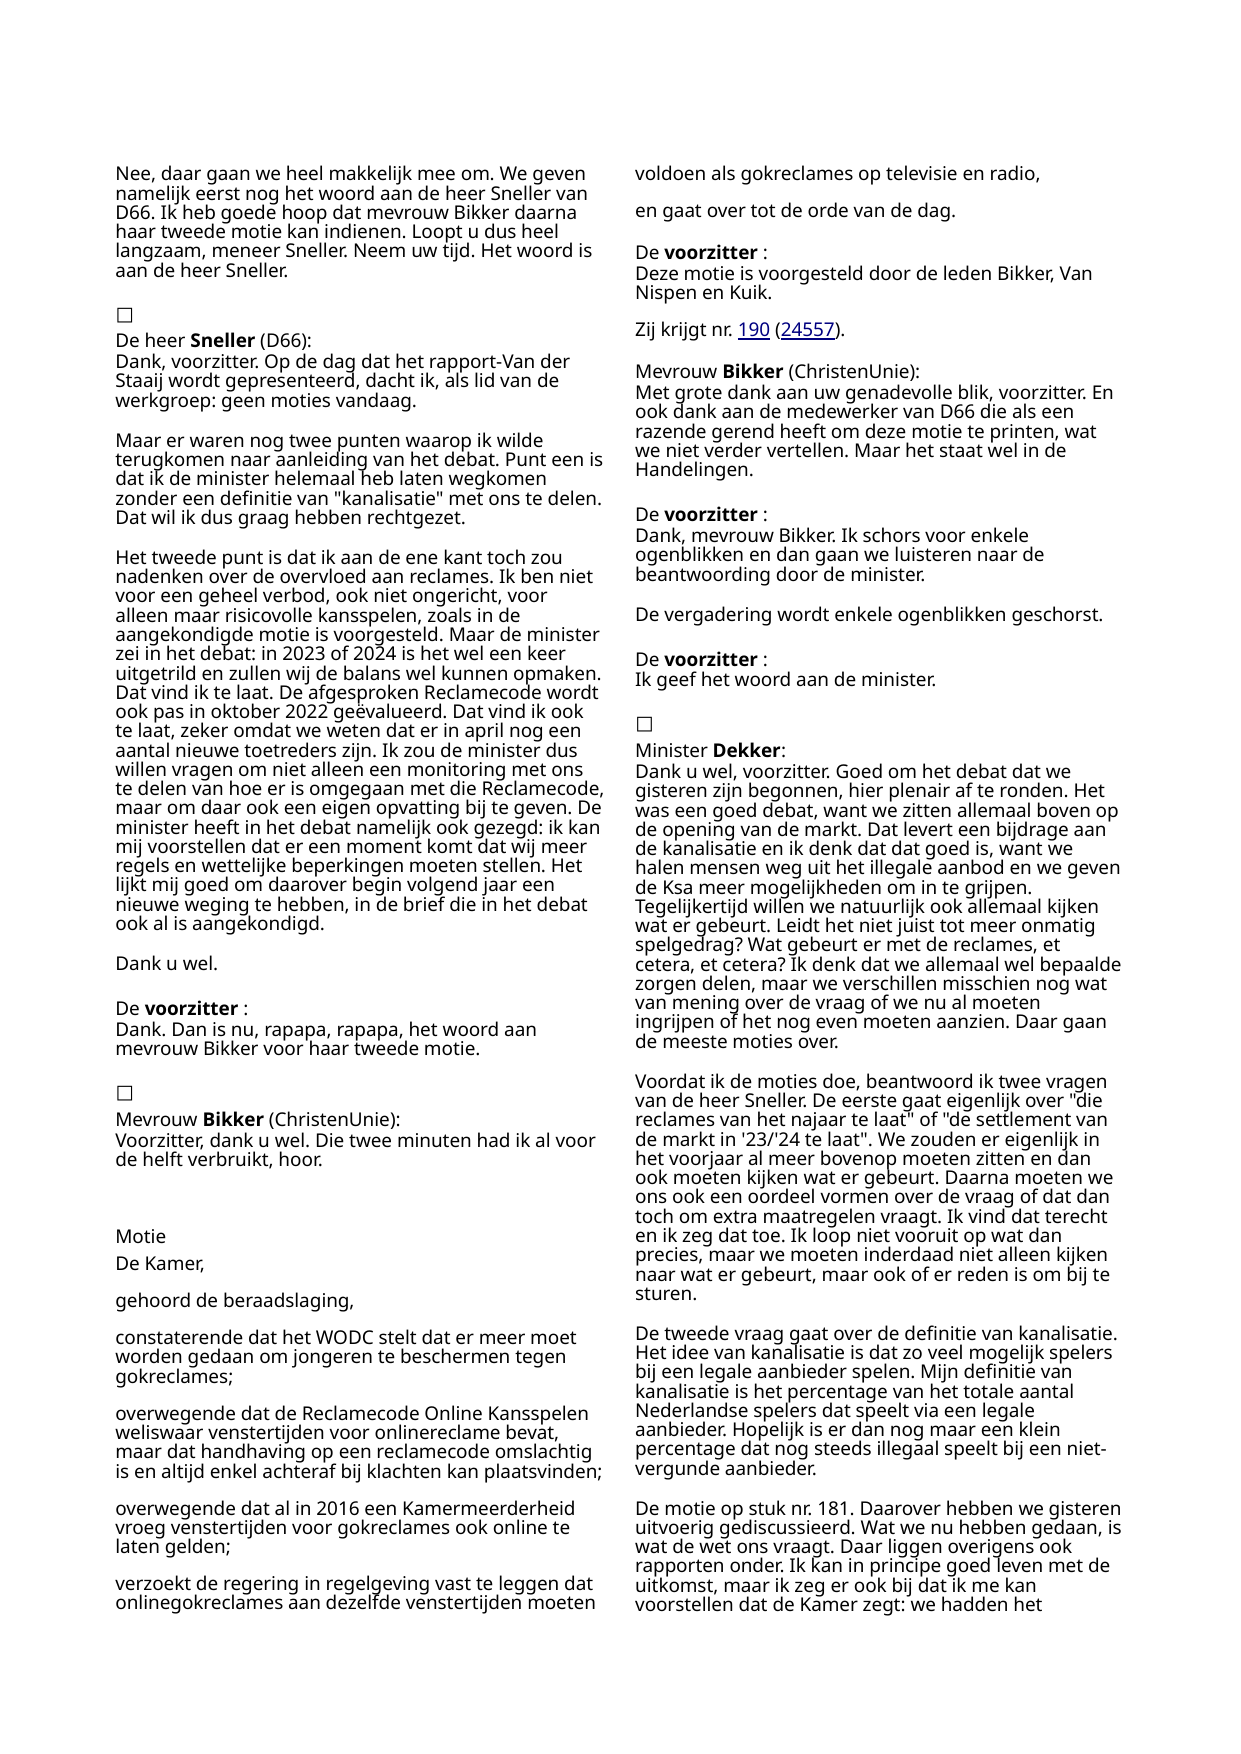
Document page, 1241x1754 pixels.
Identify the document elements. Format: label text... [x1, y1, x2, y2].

text De motie op stuk nr. 181. Daarover hebben we gisteren uitvoerig gediscussieerd. Wat we nu hebben gedaan, is wat de wet ons vraagt. Daar liggen overigens ook rapporten onder. Ik kan in principe goed leven met de uitkomst, maar ik zeg er ook bij dat ik me kan voorstellen dat de Kamer zegt: we hadden het [635, 1500, 1125, 1615]
text voldoen als gokreclames op televisie en radio, [635, 165, 1125, 184]
text Zij krijgt nr. 190 (24557). [635, 321, 1125, 341]
text Nee, daar gaan we heel makkelijk mee om. We geven namelijk eerst nog het woord aan de heer Sneller van D66. Ik heb goede hoop dat mevrouw Bikker daarna haar tweede motie kan indienen. Loopt u dus heel langzaam, meneer Sneller. Neem uw tijd. Het woord is aan de heer Sneller. [115, 165, 605, 281]
text verzoekt de regering in regelgeving vast te leggen dat onlinegokreclames aan dezelfde venstertijden moeten [115, 1575, 605, 1614]
text De voorzitter : [635, 239, 1125, 265]
text Motie [115, 1224, 605, 1249]
text Minister Dekker: [635, 737, 1125, 763]
text ⬜ [635, 712, 1125, 737]
text Dank u wel. [115, 955, 605, 974]
text De Kamer, [115, 1255, 605, 1274]
text De voorzitter : [635, 646, 1125, 671]
text Voorzitter, dank u wel. Die twee minuten had ik al voor de helft verbruikt, hoor. [115, 1132, 605, 1170]
text De heer Sneller (D66): [115, 327, 605, 353]
text De voorzitter : [635, 501, 1125, 527]
text Maar er waren nog twee punten waarop ik wilde terugkomen naar aanleiding van het debat. Punt een is dat ik de minister helemaal heb laten wegkomen zonder een definitie van "kanalisatie" met ons te delen. Dat wil ik dus graag hebben rechtgezet. [115, 432, 605, 528]
text Het tweede punt is dat ik aan de ene kant toch zou nadenken over de overvloed aan reclames. Ik ben niet voor een geheel verbod, ook niet ongericht, voor alleen maar risicovolle kansspelen, zoals in de aangekondigde motie is voorgesteld. Maar de minister zei in het debat: in 2023 of 2024 is het wel een keer uitgetrild en zullen wij de balans wel kunnen opmaken. Dat vind ik te laat. De afgesproken Reclamecode wordt ook pas in oktober 2022 geëvalueerd. Dat vind ik ook te laat, zeker omdat we weten dat er in april nog een aantal nieuwe toetreders zijn. Ik zou de minister dus willen vragen om niet alleen een monitoring met ons te delen van hoe er is omgegaan met die Reclamecode, maar om daar ook een eigen opvatting bij te geven. De minister heeft in het debat namelijk ook gezegd: ik kan mij voorstellen dat er een moment komt dat wij meer regels en wettelijke beperkingen moeten stellen. Het lijkt mij goed om daarover begin volgend jaar een nieuwe weging te hebben, in de brief die in het debat ook al is aangekondigd. [115, 549, 605, 934]
text constaterende dat het WODC stelt dat er meer moet worden gedaan om jongeren te beschermen tegen gokreclames; [115, 1329, 605, 1387]
text Dank. Dan is nu, rapapa, rapapa, het woord aan mevrouw Bikker voor haar tweede motie. [115, 1021, 605, 1059]
text Ik geef het woord aan de minister. [635, 671, 1125, 691]
text De tweede vraag gaat over de definitie van kanalisatie. Het idee van kanalisatie is dat zo veel mogelijk spelers bij een legale aanbieder spelen. Mijn definitie van kanalisatie is het percentage van het totale aantal Nederlandse spelers dat speelt via een legale aanbieder. Hopelijk is er dan nog maar een klein percentage dat nog steeds illegaal speelt bij een niet-vergunde aanbieder. [635, 1325, 1125, 1479]
text Dank, voorzitter. Op de dag dat het rapport-Van der Staaij wordt gepresenteerd, dacht ik, als lid van de werkgroep: geen moties vandaag. [115, 353, 605, 411]
text gehoord de beraadslaging, [115, 1292, 605, 1312]
text Voordat ik de moties doe, beantwoord ik twee vragen van de heer Sneller. De eerste gaat eigenlijk over "die reclames van het najaar te laat" of "de settlement van de markt in '23/'24 te laat". We zouden er eigenlijk in het voorjaar al meer bovenop moeten zitten en dan ook moeten kijken wat er gebeurt. Daarna moeten we ons ook een oordeel vormen over de vraag of dat dan toch om extra maatregelen vraagt. Ik vind dat terecht en ik zeg dat toe. Ik loop niet vooruit op wat dan precies, maar we moeten inderdaad niet alleen kijken naar wat er gebeurt, maar ook of er reden is om bij te sturen. [635, 1073, 1125, 1304]
text Mevrouw Bikker (ChristenUnie): [635, 358, 1125, 384]
text ⬜ [115, 302, 605, 327]
text De vergadering wordt enkele ogenblikken geschorst. [635, 606, 1125, 625]
text Dank, mevrouw Bikker. Ik schors voor enkele ogenblikken en dan gaan we luisteren naar de beantwoording door de minister. [635, 527, 1125, 585]
text Mevrouw Bikker (ChristenUnie): [115, 1106, 605, 1132]
text Deze motie is voorgesteld door de leden Bikker, Van Nispen en Kuik. [635, 265, 1125, 303]
text Dank u wel, voorzitter. Goed om het debat dat we gisteren zijn begonnen, hier plenair af te ronden. Het was een goed debat, want we zitten allemaal boven op de opening van de markt. Dat levert een bijdrage aan de kanalisatie en ik denk dat dat goed is, want we halen mensen weg uit het illegale aanbod en we geven de Ksa meer mogelijkheden om in te grijpen. Tegelijkertijd willen we natuurlijk ook allemaal kijken wat er gebeurt. Leidt het niet juist tot meer onmatig spelgedrag? Wat gebeurt er met de reclames, et cetera, et cetera? Ik denk dat we allemaal wel bepaalde zorgen delen, maar we verschillen misschien nog wat van mening over de vraag of we nu al moeten ingrijpen of het nog even moeten aanzien. Daar gaan de meeste moties over. [635, 763, 1125, 1052]
text overwegende dat al in 2016 een Kamermeerderheid vroeg venstertijden voor gokreclames ook online te laten gelden; [115, 1499, 605, 1557]
text Met grote dank aan uw genadevolle blik, voorzitter. En ook dank aan de medewerker van D66 die als een razende gerend heeft om deze motie te printen, wat we niet verder vertellen. Maar het staat wel in de Handelingen. [635, 384, 1125, 480]
text en gaat over tot de orde van de dag. [635, 202, 1125, 222]
text overwegende dat de Reclamecode Online Kansspelen weliswaar venstertijden voor onlinereclame bevat, maar dat handhaving op een reclamecode omslachtig is en altijd enkel achteraf bij klachten kan plaatsvinden; [115, 1405, 605, 1482]
text ⬜ [115, 1080, 605, 1106]
text De voorzitter : [115, 995, 605, 1021]
